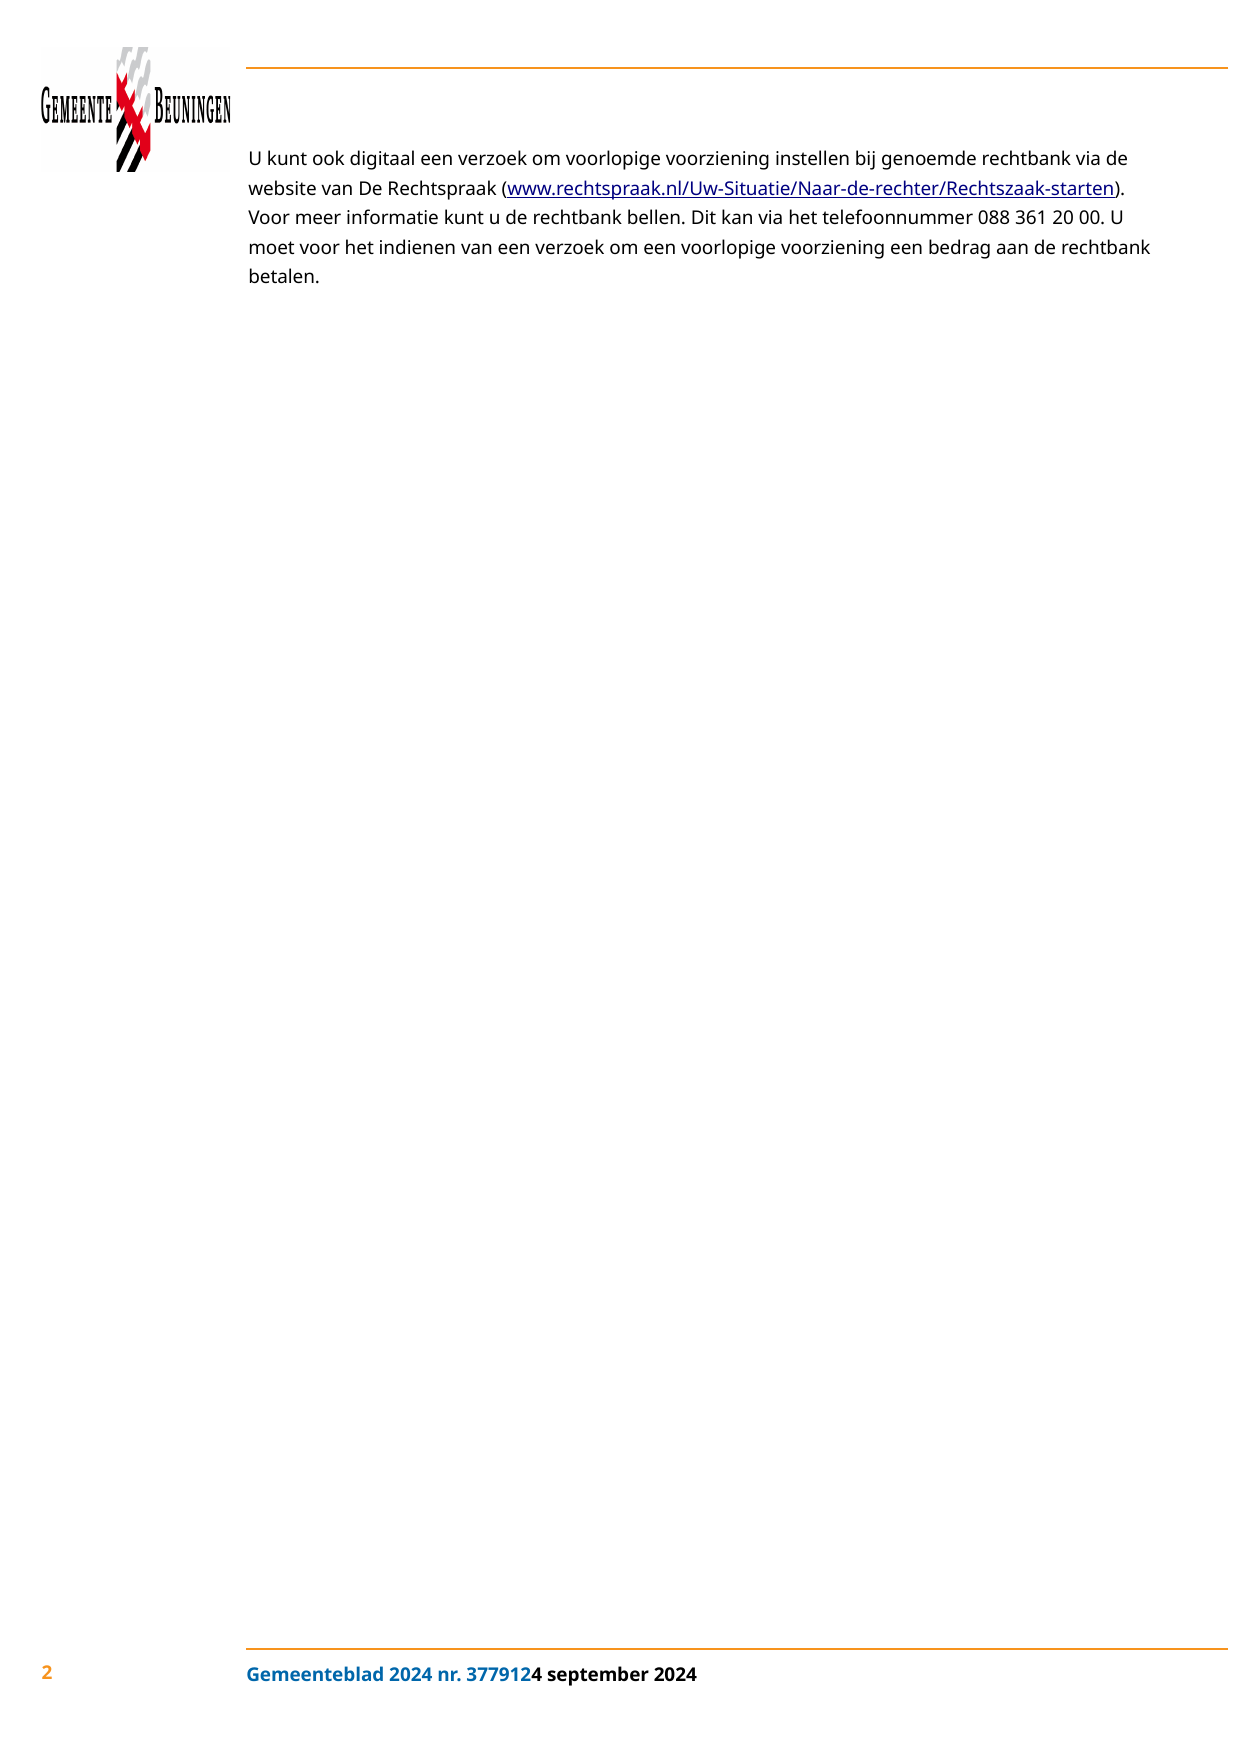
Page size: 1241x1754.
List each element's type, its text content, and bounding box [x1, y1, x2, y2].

picture [41, 47, 231, 172]
text U kunt ook digitaal een verzoek om voorlopige voorziening instellen bij genoemde rechtbank via de website van De Rechtspraak (www.rechtspraak.nl/Uw-Situatie/Naar-de-rechter/Rechtszaak-starten). Voor meer informatie kunt u de rechtbank bellen. Dit kan via het telefoonnummer 088 361 20 00. U moet voor het indienen van een verzoek om een voorlopige voorziening een bedrag aan de rechtbank betalen. [248, 145, 1152, 289]
